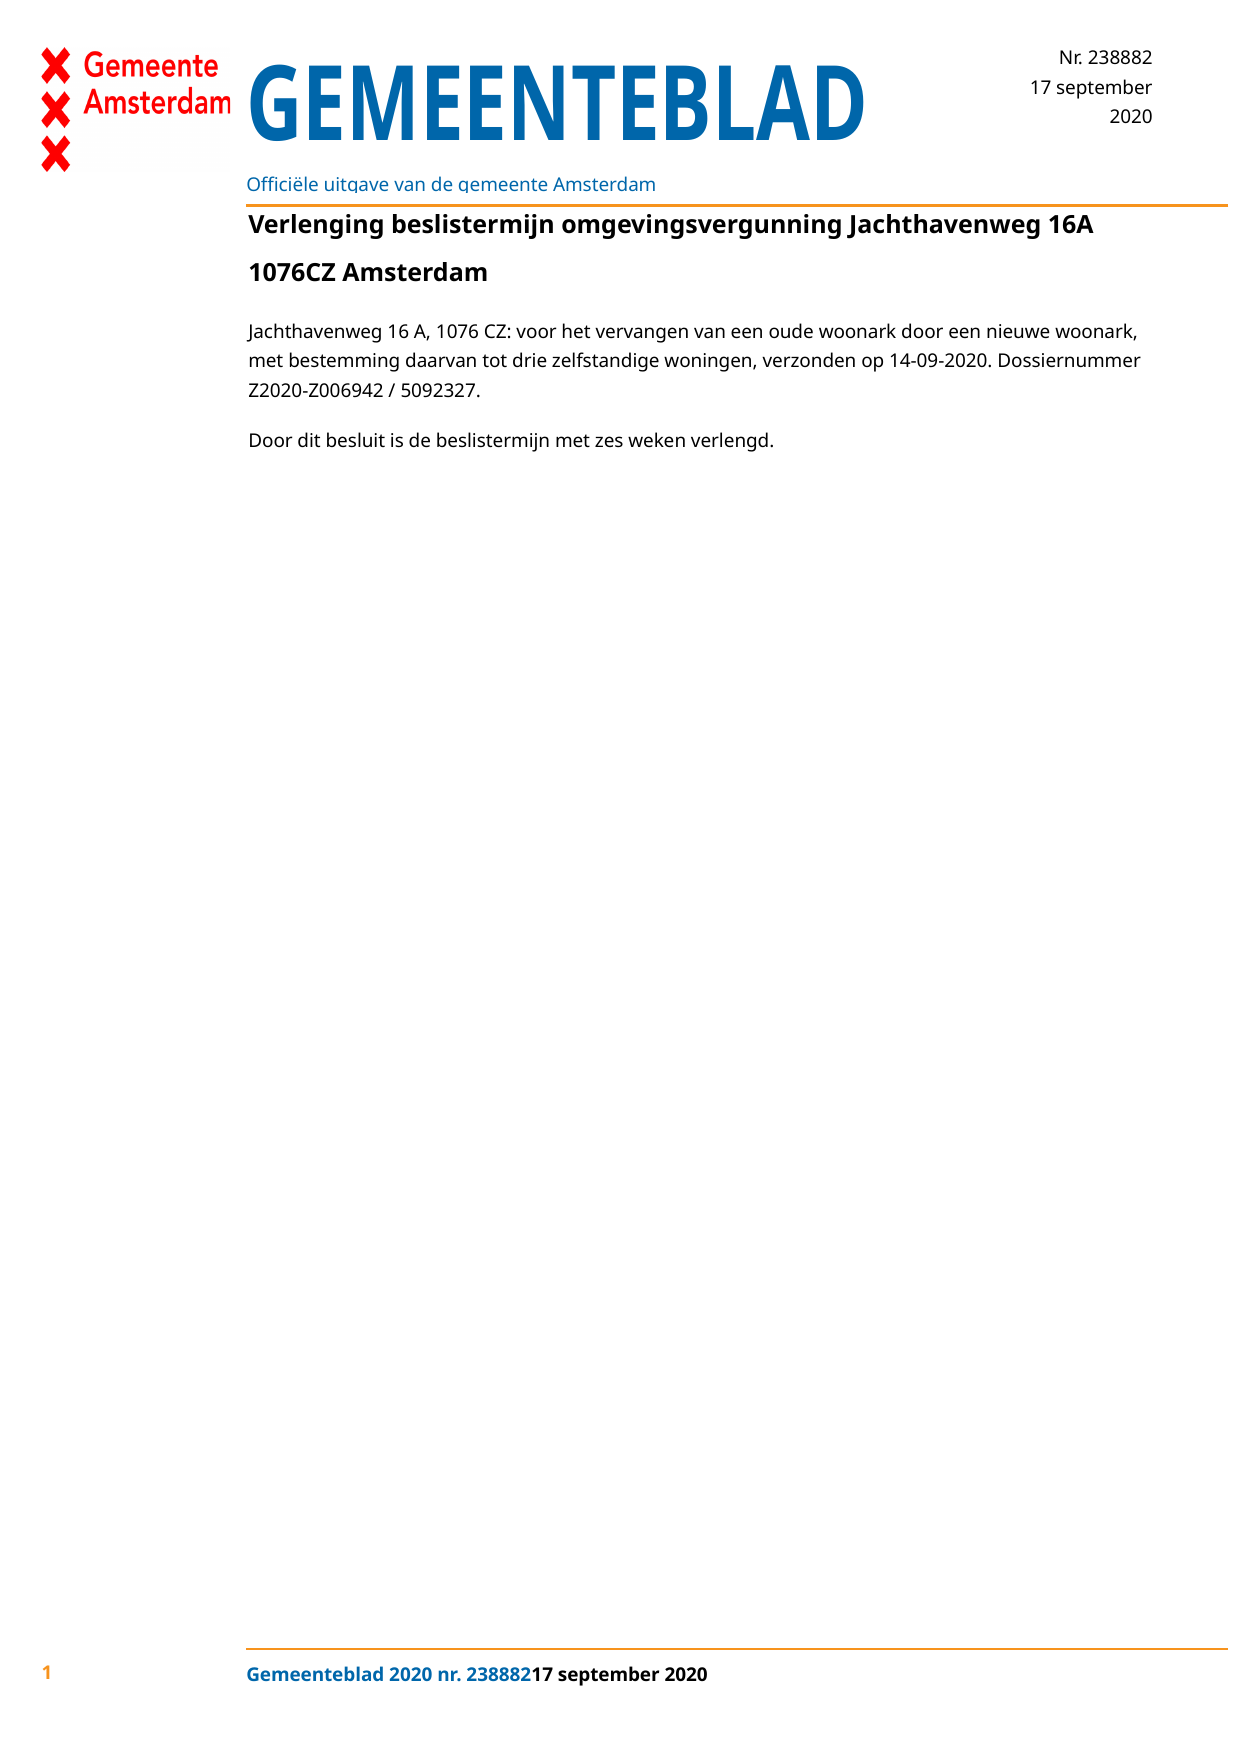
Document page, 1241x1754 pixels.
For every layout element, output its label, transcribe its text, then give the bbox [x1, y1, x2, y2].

picture [41, 47, 231, 172]
text Jachthavenweg 16 A, 1076 CZ: voor het vervangen van een oude woonark door een nieuwe woonark, met bestemming daarvan tot drie zelfstandige woningen, verzonden op 14-09-2020. Dossiernummer Z2020-Z006942 / 5092327. [248, 318, 1152, 403]
text Door dit besluit is de beslistermijn met zes weken verlengd. [248, 427, 1152, 453]
text Verlenging beslistermijn omgevingsvergunning Jachthavenweg 16A 1076CZ Amsterdam [248, 207, 1152, 288]
